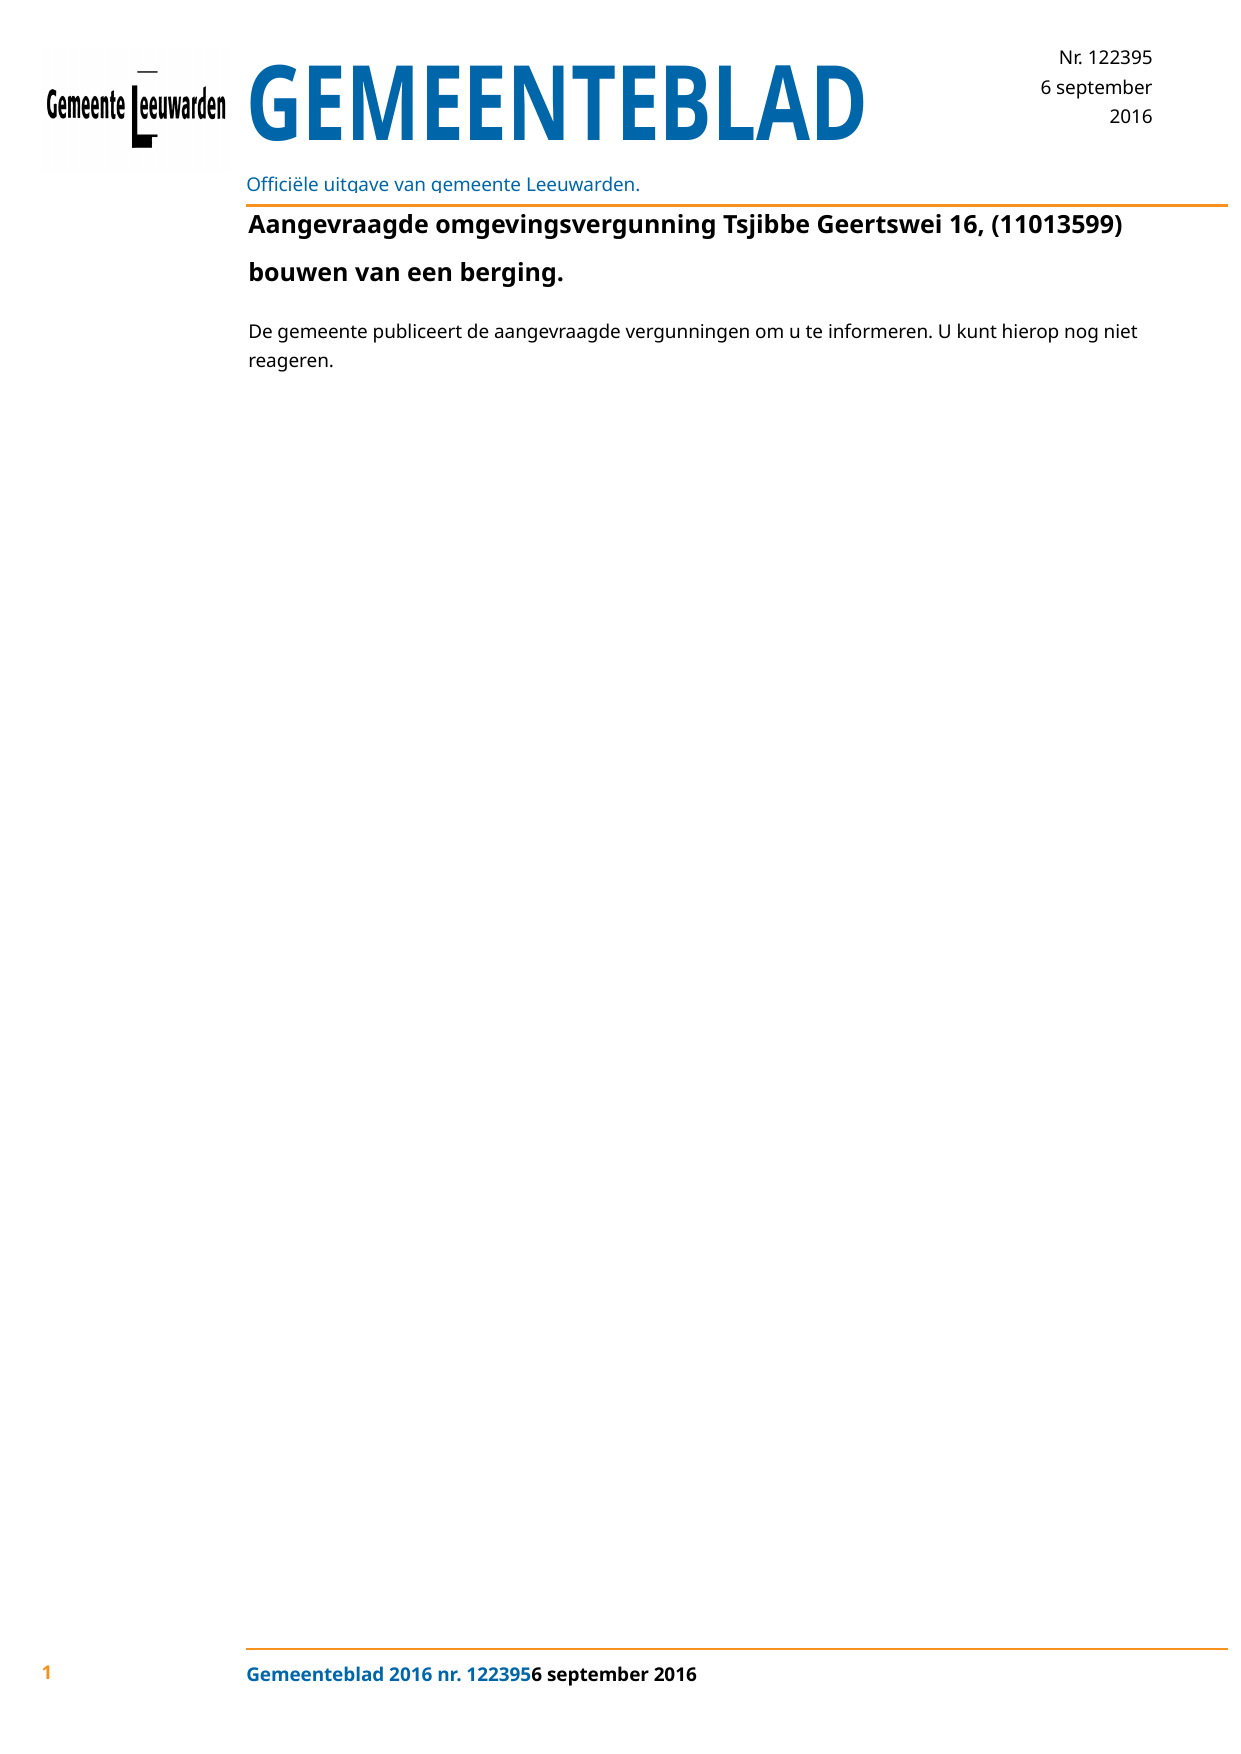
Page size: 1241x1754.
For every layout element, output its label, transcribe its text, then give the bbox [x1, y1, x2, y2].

text Aangevraagde omgevingsvergunning Tsjibbe Geertswei 16, (11013599) bouwen van een berging. [248, 207, 1152, 288]
picture [41, 47, 231, 172]
text De gemeente publiceert de aangevraagde vergunningen om u te informeren. U kunt hierop nog niet reageren. [248, 318, 1152, 373]
